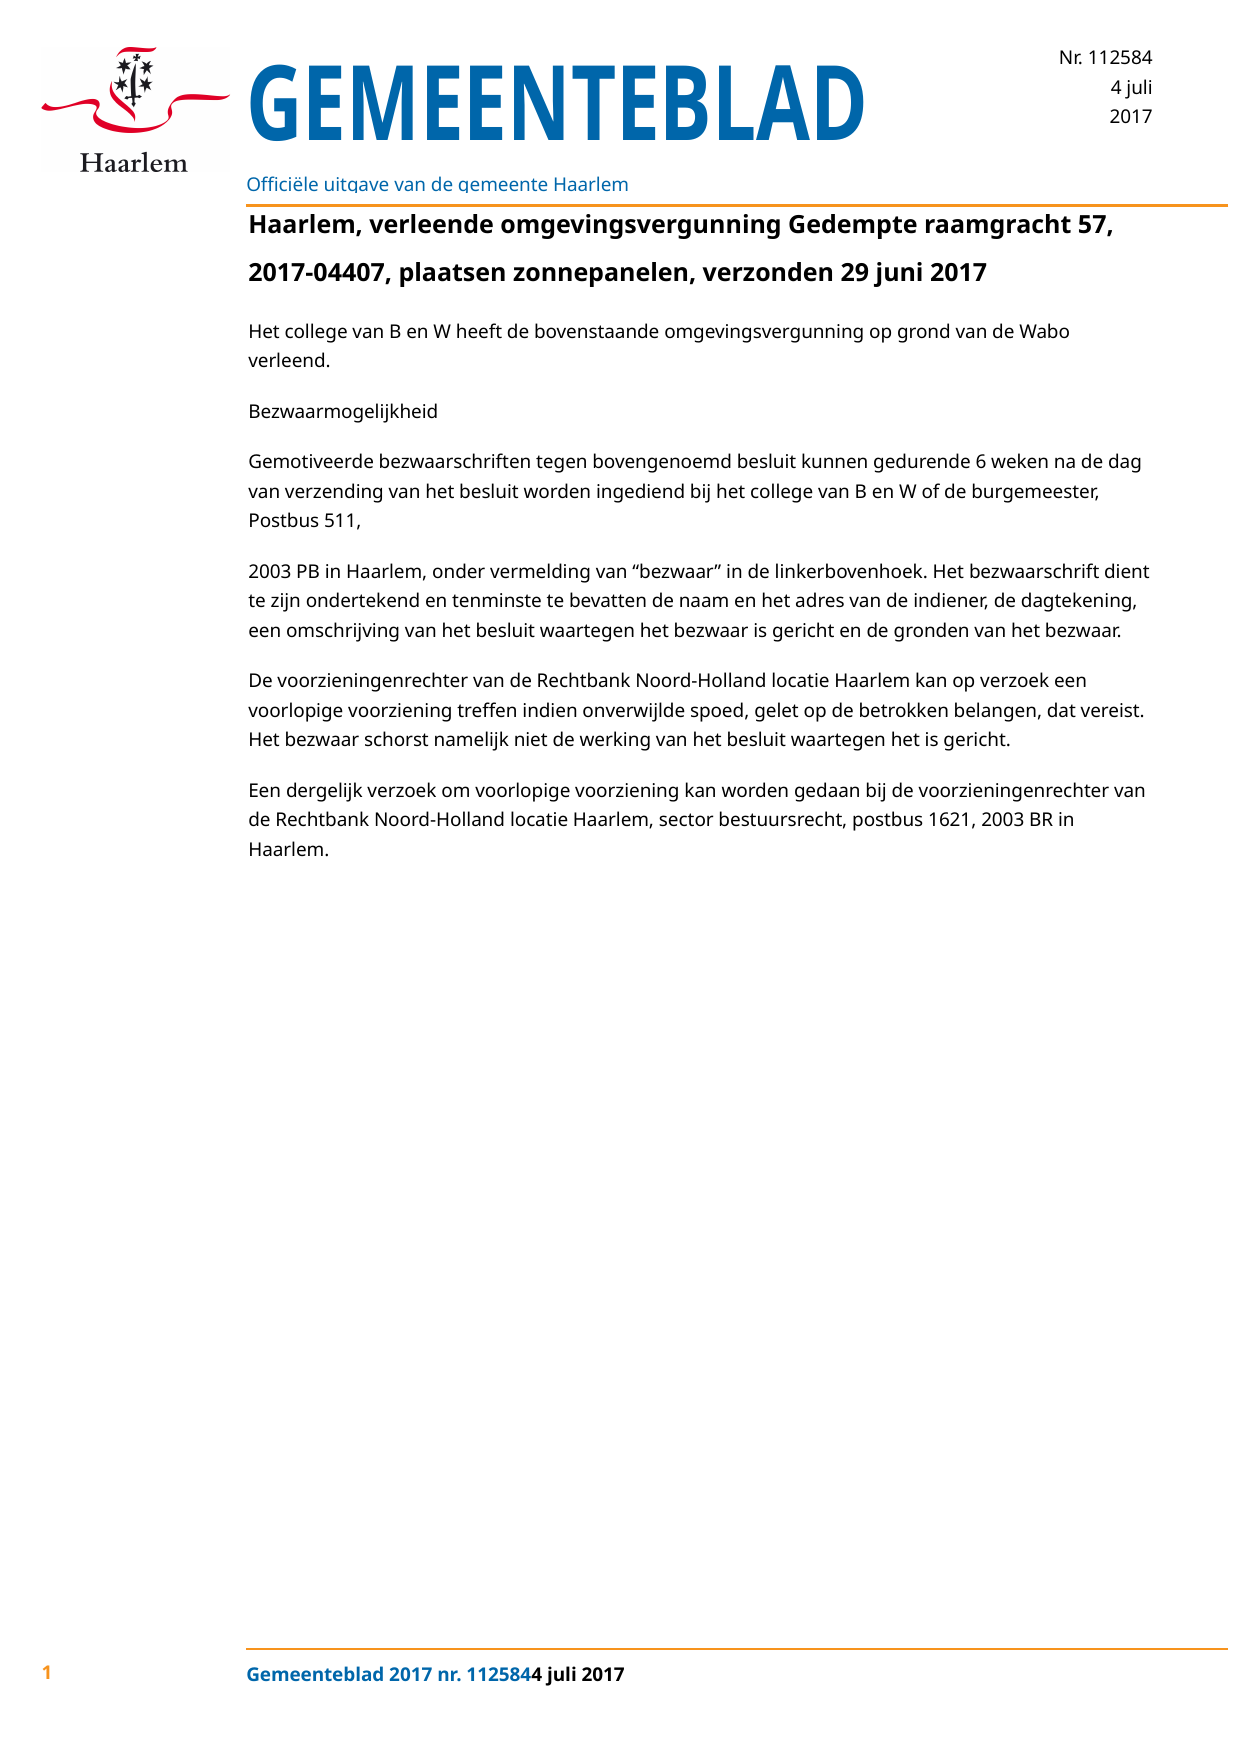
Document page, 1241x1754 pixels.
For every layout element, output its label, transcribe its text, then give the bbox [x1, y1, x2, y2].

text De voorzieningenrechter van de Rechtbank Noord-Holland locatie Haarlem kan op verzoek een voorlopige voorziening treffen indien onverwijlde spoed, gelet op de betrokken belangen, dat vereist. Het bezwaar schorst namelijk niet de werking van het besluit waartegen het is gericht. [248, 667, 1152, 752]
text Het college van B en W heeft de bovenstaande omgevingsvergunning op grond van de Wabo verleend. [248, 318, 1152, 373]
text Een dergelijk verzoek om voorlopige voorziening kan worden gedaan bij de voorzieningenrechter van de Rechtbank Noord-Holland locatie Haarlem, sector bestuursrecht, postbus 1621, 2003 BR in Haarlem. [248, 777, 1152, 862]
text 2003 PB in Haarlem, onder vermelding van “bezwaar” in de linkerbovenhoek. Het bezwaarschrift dient te zijn ondertekend en tenminste te bevatten de naam en het adres van de indiener, de dagtekening, een omschrijving van het besluit waartegen het bezwaar is gericht en de gronden van het bezwaar. [248, 558, 1152, 643]
text Haarlem, verleende omgevingsvergunning Gedempte raamgracht 57, 2017-04407, plaatsen zonnepanelen, verzonden 29 juni 2017 [248, 207, 1152, 288]
text Gemotiveerde bezwaarschriften tegen bovengenoemd besluit kunnen gedurende 6 weken na de dag van verzending van het besluit worden ingediend bij het college van B en W of de burgemeester, Postbus 511, [248, 448, 1152, 533]
text Bezwaarmogelijkheid [248, 398, 1152, 424]
picture [41, 47, 231, 172]
